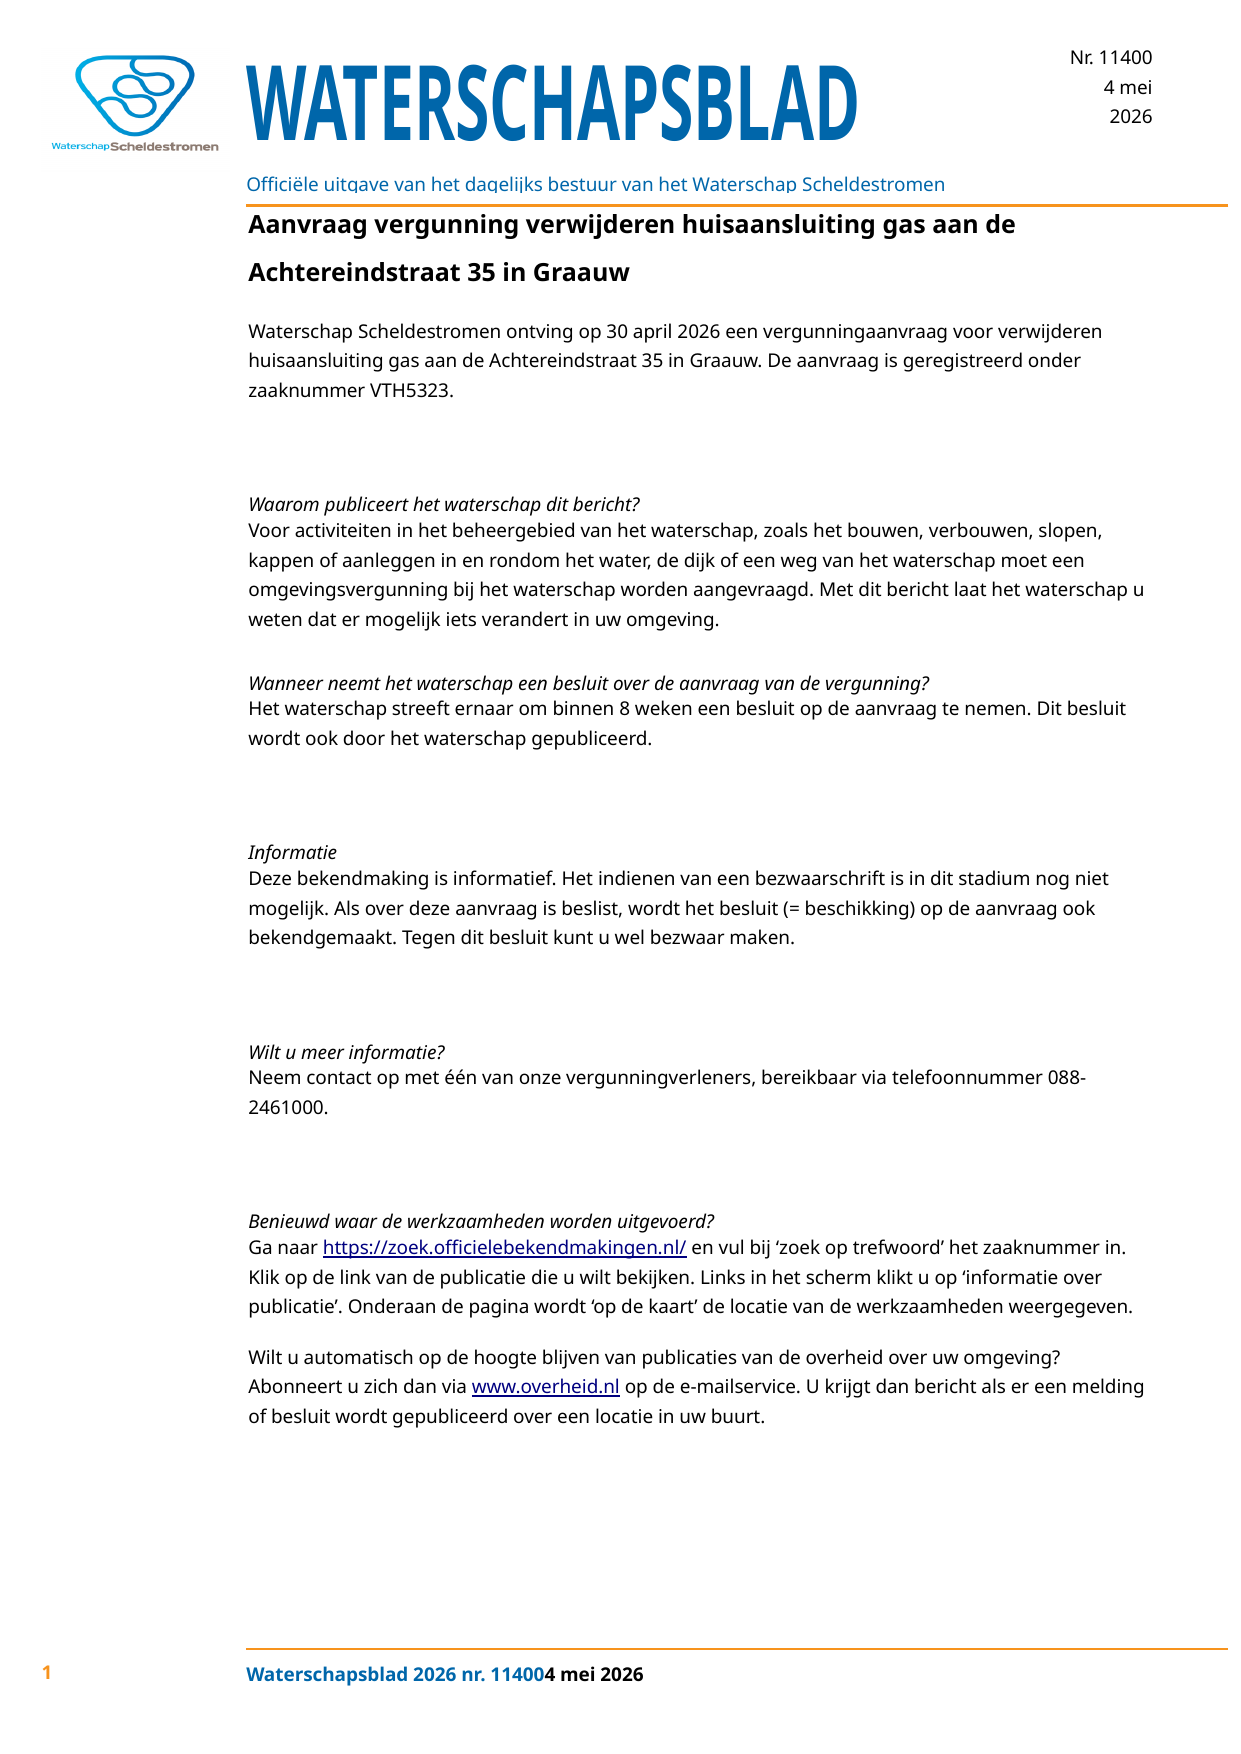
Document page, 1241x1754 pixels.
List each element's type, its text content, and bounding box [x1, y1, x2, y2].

text Waarom publiceert het waterschap dit bericht? [248, 491, 1152, 517]
text Aanvraag vergunning verwijderen huisaansluiting gas aan de Achtereindstraat 35 in Graauw [248, 207, 1152, 288]
text Het waterschap streeft ernaar om binnen 8 weken een besluit op de aanvraag te nemen. Dit besluit wordt ook door het waterschap gepubliceerd. [248, 696, 1152, 751]
text Wilt u meer informatie? [248, 1039, 1152, 1064]
text Voor activiteiten in het beheergebied van het waterschap, zoals het bouwen, verbouwen, slopen, kappen of aanleggen in en rondom het water, de dijk of een weg van het waterschap moet een omgevingsvergunning bij het waterschap worden aangevraagd. Met dit bericht laat het waterschap u weten dat er mogelijk iets verandert in uw omgeving. [248, 517, 1152, 632]
text Wilt u automatisch op de hoogte blijven van publicaties van de overheid over uw omgeving? Abonneert u zich dan via www.overheid.nl op de e-mailservice. U krijgt dan bericht als er een melding of besluit wordt gepubliceerd over een locatie in uw buurt. [248, 1344, 1152, 1429]
text Ga naar https://zoek.officielebekendmakingen.nl/ en vul bij ‘zoek op trefwoord’ het zaaknummer in. Klik op de link van de publicatie die u wilt bekijken. Links in het scherm klikt u op ‘informatie over publicatie’. Onderaan de pagina wordt ‘op de kaart’ de locatie van de werkzaamheden weergegeven. [248, 1234, 1152, 1319]
picture [41, 47, 231, 172]
text Benieuwd waar de werkzaamheden worden uitgevoerd? [248, 1208, 1152, 1234]
text Deze bekendmaking is informatief. Het indienen van een bezwaarschrift is in dit stadium nog niet mogelijk. Als over deze aanvraag is beslist, wordt het besluit (= beschikking) op de aanvraag ook bekendgemaakt. Tegen dit besluit kunt u wel bezwaar maken. [248, 865, 1152, 950]
text Informatie [248, 839, 1152, 865]
text Wanneer neemt het waterschap een besluit over de aanvraag van de vergunning? [248, 670, 1152, 696]
text Waterschap Scheldestromen ontving op 30 april 2026 een vergunningaanvraag voor verwijderen huisaansluiting gas aan de Achtereindstraat 35 in Graauw. De aanvraag is geregistreerd onder zaaknummer VTH5323. [248, 318, 1152, 403]
text Neem contact op met één van onze vergunningverleners, bereikbaar via telefoonnummer 088-2461000. [248, 1064, 1152, 1120]
